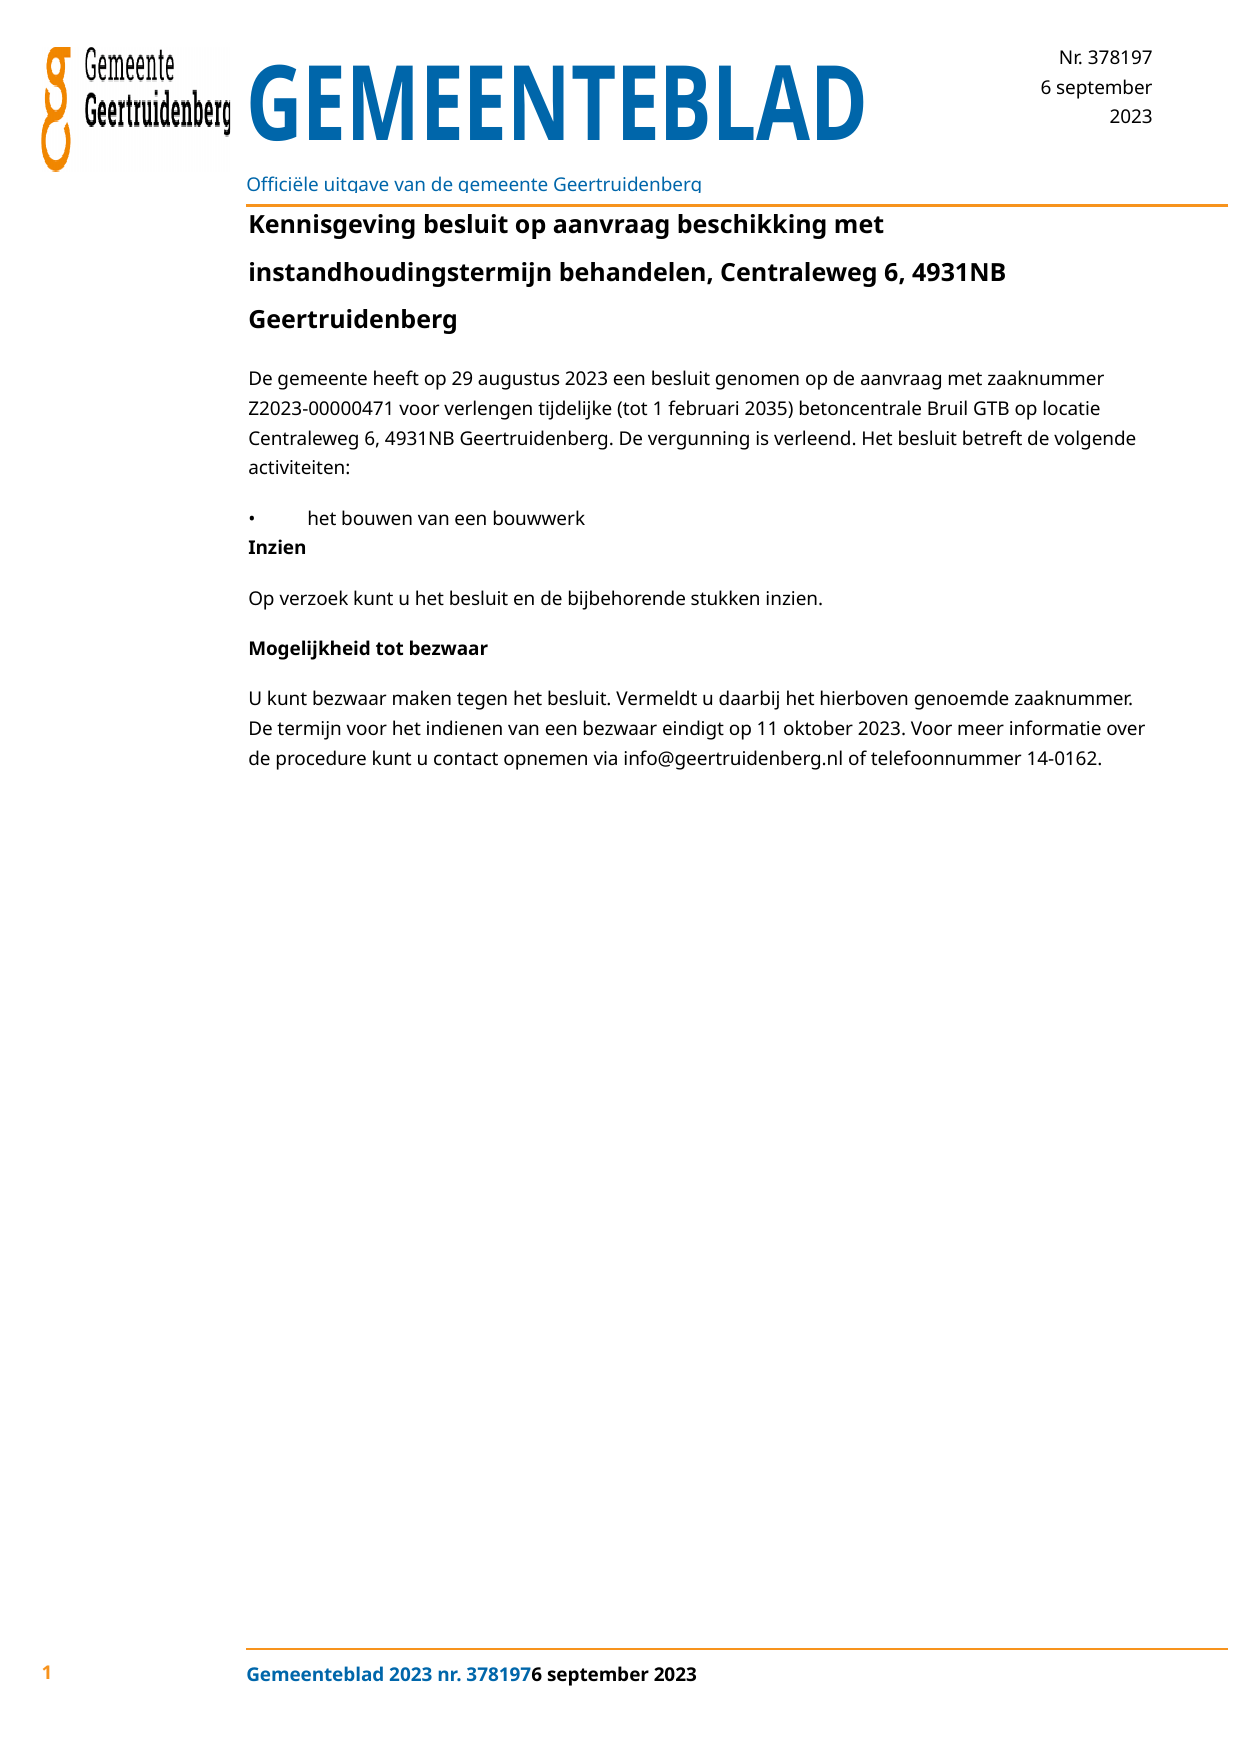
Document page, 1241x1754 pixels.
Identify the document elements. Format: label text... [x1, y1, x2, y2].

text Inzien [248, 534, 1152, 560]
picture [41, 47, 231, 172]
text Op verzoek kunt u het besluit en de bijbehorende stukken inzien. [248, 585, 1152, 610]
list het bouwen van een bouwwerk [248, 505, 1152, 530]
text De gemeente heeft op 29 augustus 2023 een besluit genomen op de aanvraag met zaaknummer Z2023-00000471 voor verlengen tijdelijke (tot 1 februari 2035) betoncentrale Bruil GTB op locatie Centraleweg 6, 4931NB Geertruidenberg. De vergunning is verleend. Het besluit betreft de volgende activiteiten: [248, 366, 1152, 480]
text Mogelijkheid tot bezwaar [248, 635, 1152, 661]
text Kennisgeving besluit op aanvraag beschikking met instandhoudingstermijn behandelen, Centraleweg 6, 4931NB Geertruidenberg [248, 207, 1152, 336]
text U kunt bezwaar maken tegen het besluit. Vermeldt u daarbij het hierboven genoemde zaaknummer. De termijn voor het indienen van een bezwaar eindigt op 11 oktober 2023. Voor meer informatie over de procedure kunt u contact opnemen via info@geertruidenberg.nl of telefoonnummer 14-0162. [248, 686, 1152, 770]
